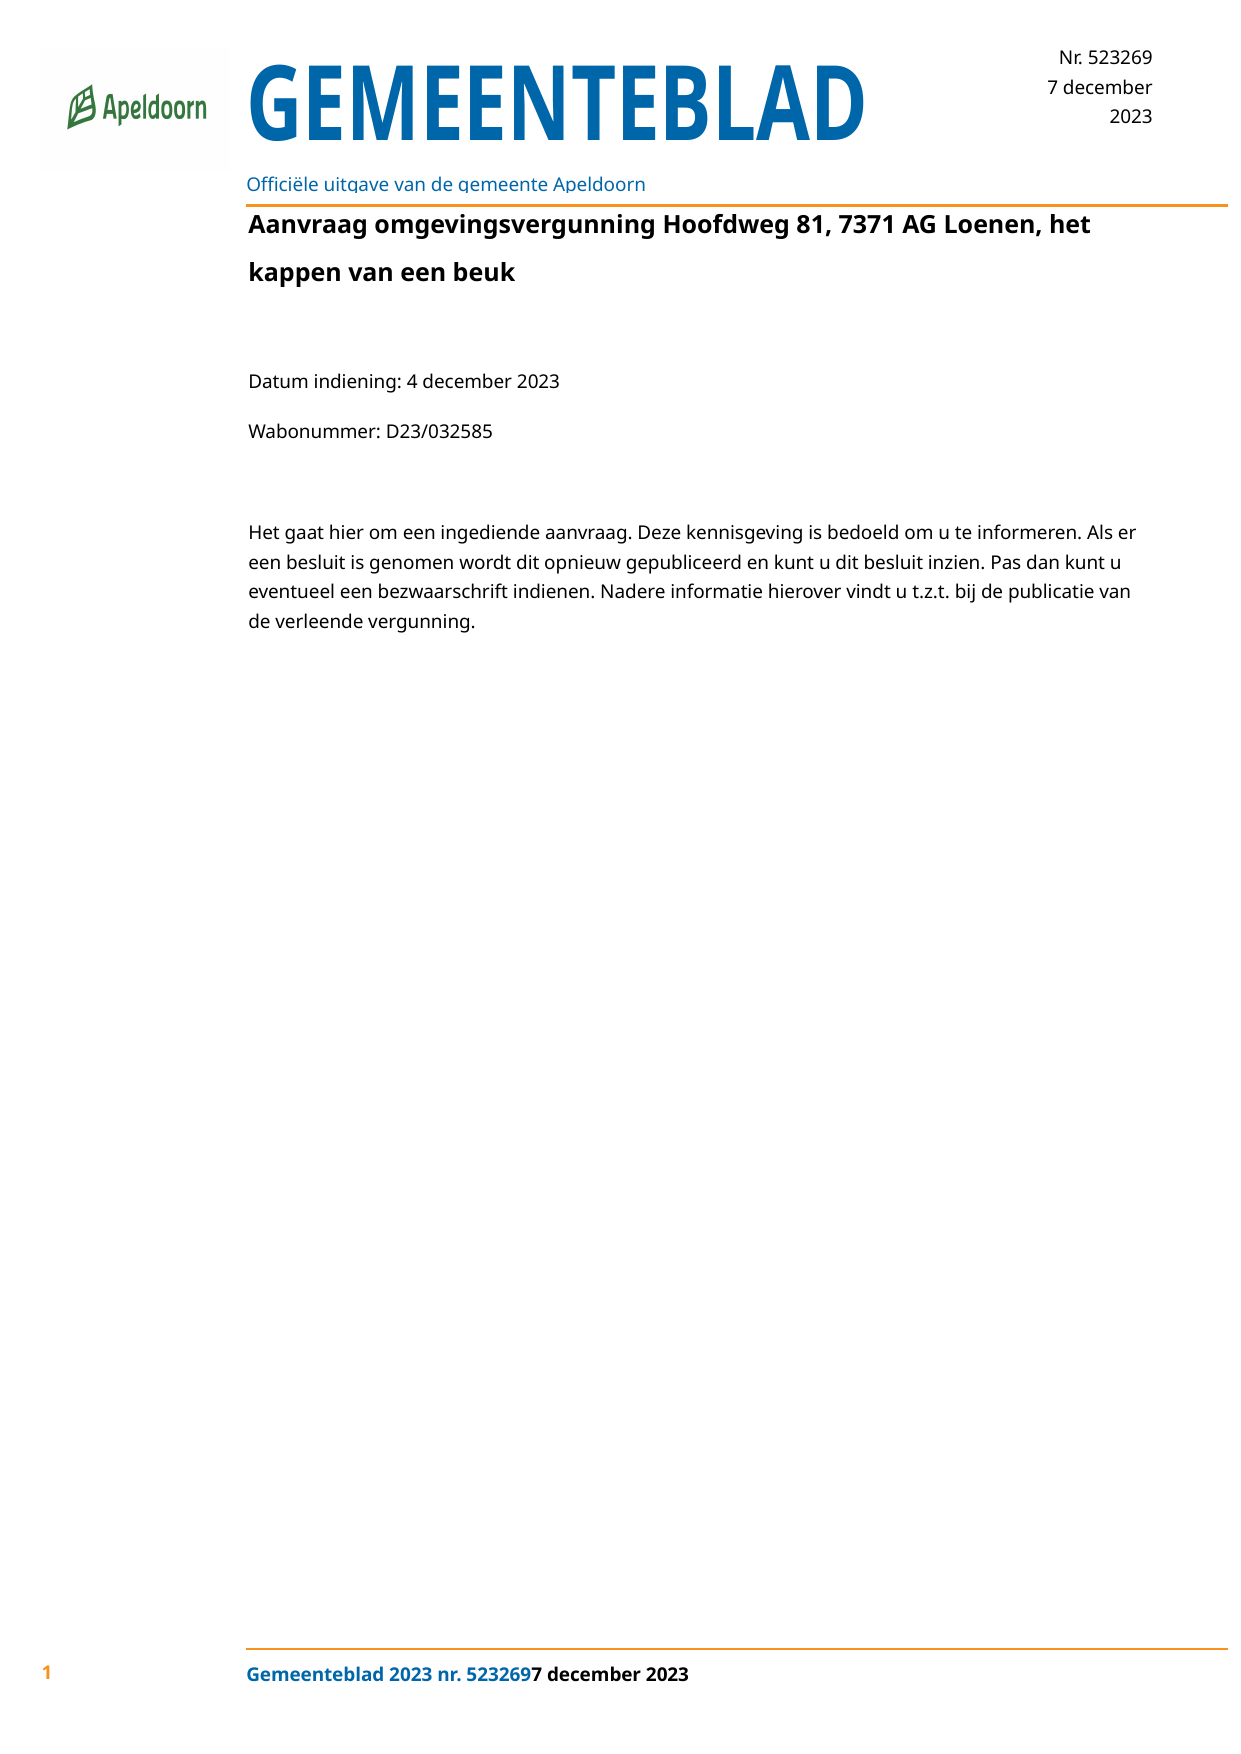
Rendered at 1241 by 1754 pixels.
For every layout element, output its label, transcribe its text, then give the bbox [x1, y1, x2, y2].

text Wabonummer: D23/032585 [248, 419, 1152, 444]
text Datum indiening: 4 december 2023 [248, 368, 1152, 394]
picture [41, 47, 231, 172]
text Aanvraag omgevingsvergunning Hoofdweg 81, 7371 AG Loenen, het kappen van een beuk [248, 207, 1152, 288]
text Het gaat hier om een ingediende aanvraag. Deze kennisgeving is bedoeld om u te informeren. Als er een besluit is genomen wordt dit opnieuw gepubliceerd en kunt u dit besluit inzien. Pas dan kunt u eventueel een bezwaarschrift indienen. Nadere informatie hierover vindt u t.z.t. bij de publicatie van de verleende vergunning. [248, 519, 1152, 634]
